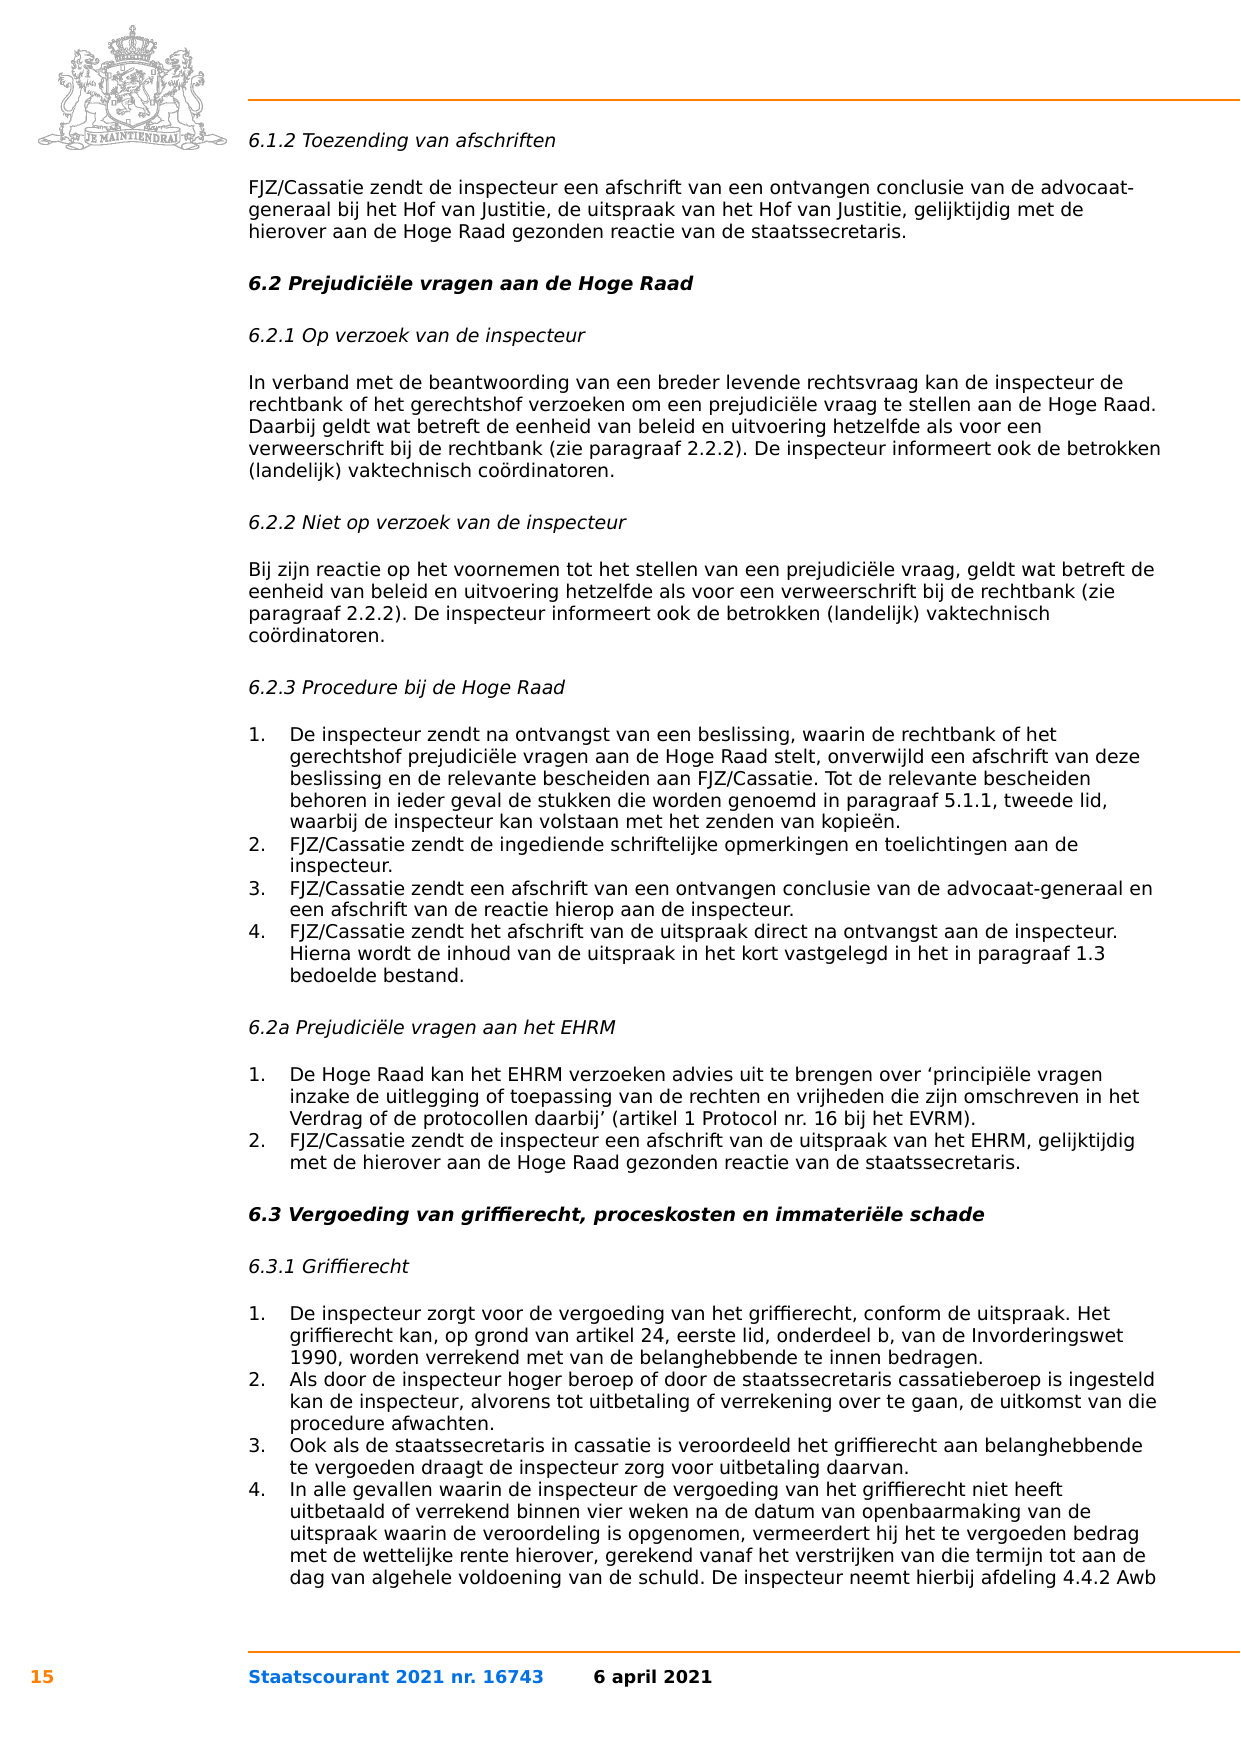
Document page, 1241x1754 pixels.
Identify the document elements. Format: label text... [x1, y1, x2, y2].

subtitle 6.2a Prejudiciële vragen aan het EHRM [248, 1017, 1163, 1039]
text 4. In alle gevallen waarin de inspecteur de vergoeding van het griffierecht niet heeft uitbetaald of verrekend binnen vier weken na de datum van openbaarmaking van de uitspraak waarin de veroordeling is opgenomen, vermeerdert hij het te vergoeden bedrag met de wettelijke rente hierover, gerekend vanaf het verstrijken van die termijn tot aan de dag van algehele voldoening van de schuld. De inspecteur neemt hierbij afdeling 4.4.2 Awb [248, 1479, 1163, 1589]
text 3. FJZ/Cassatie zendt een afschrift van een ontvangen conclusie van de advocaat-generaal en een afschrift van de reactie hierop aan de inspecteur. [248, 877, 1163, 921]
subtitle 6.2.3 Procedure bij de Hoge Raad [248, 677, 1163, 698]
text Bij zijn reactie op het voornemen tot het stellen van een prejudiciële vraag, geldt wat betreft de eenheid van beleid en uitvoering hetzelfde als voor een verweerschrift bij de rechtbank (zie paragraaf 2.2.2). De inspecteur informeert ook de betrokken (landelijk) vaktechnisch coördinatoren. [248, 559, 1163, 647]
text FJZ/Cassatie zendt de inspecteur een afschrift van een ontvangen conclusie van de advocaat-generaal bij het Hof van Justitie, de uitspraak van het Hof van Justitie, gelijktijdig met de hierover aan de Hoge Raad gezonden reactie van de staatssecretaris. [248, 177, 1163, 243]
text 1. De inspecteur zorgt voor de vergoeding van het griffierecht, conform de uitspraak. Het griffierecht kan, op grond van artikel 24, eerste lid, onderdeel b, van de Invorderingswet 1990, worden verrekend met van de belanghebbende te innen bedragen. [248, 1303, 1163, 1369]
text 1. De Hoge Raad kan het EHRM verzoeken advies uit te brengen over ‘principiële vragen inzake de uitlegging of toepassing van de rechten en vrijheden die zijn omschreven in het Verdrag of de protocollen daarbij’ (artikel 1 Protocol nr. 16 bij het EVRM). [248, 1064, 1163, 1130]
text 4. FJZ/Cassatie zendt het afschrift van de uitspraak direct na ontvangst aan de inspecteur. Hierna wordt de inhoud van de uitspraak in het kort vastgelegd in het in paragraaf 1.3 bedoelde bestand. [248, 921, 1163, 987]
text 2. FJZ/Cassatie zendt de inspecteur een afschrift van de uitspraak van het EHRM, gelijktijdig met de hierover aan de Hoge Raad gezonden reactie van de staatssecretaris. [248, 1130, 1163, 1174]
text 3. Ook als de staatssecretaris in cassatie is veroordeeld het griffierecht aan belanghebbende te vergoeden draagt de inspecteur zorg voor uitbetaling daarvan. [248, 1435, 1163, 1479]
text 1. De inspecteur zendt na ontvangst van een beslissing, waarin de rechtbank of het gerechtshof prejudiciële vragen aan de Hoge Raad stelt, onverwijld een afschrift van deze beslissing en de relevante bescheiden aan FJZ/Cassatie. Tot de relevante bescheiden behoren in ieder geval de stukken die worden genoemd in paragraaf 5.1.1, tweede lid, waarbij de inspecteur kan volstaan met het zenden van kopieën. [248, 723, 1163, 833]
subtitle 6.2 Prejudiciële vragen aan de Hoge Raad [248, 273, 1163, 295]
subtitle 6.2.2 Niet op verzoek van de inspecteur [248, 512, 1163, 534]
picture [38, 25, 227, 150]
subtitle 6.3.1 Griffierecht [248, 1256, 1163, 1278]
text 2. Als door de inspecteur hoger beroep of door de staatssecretaris cassatieberoep is ingesteld kan de inspecteur, alvorens tot uitbetaling of verrekening over te gaan, de uitkomst van die procedure afwachten. [248, 1369, 1163, 1435]
text 2. FJZ/Cassatie zendt de ingediende schriftelijke opmerkingen en toelichtingen aan de inspecteur. [248, 833, 1163, 877]
subtitle 6.2.1 Op verzoek van de inspecteur [248, 325, 1163, 347]
text In verband met de beantwoording van een breder levende rechtsvraag kan de inspecteur de rechtbank of het gerechtshof verzoeken om een prejudiciële vraag te stellen aan de Hoge Raad. Daarbij geldt wat betreft de eenheid van beleid en uitvoering hetzelfde als voor een verweerschrift bij de rechtbank (zie paragraaf 2.2.2). De inspecteur informeert ook de betrokken (landelijk) vaktechnisch coördinatoren. [248, 372, 1163, 482]
subtitle 6.3 Vergoeding van griffierecht, proceskosten en immateriële schade [248, 1204, 1163, 1226]
subtitle 6.1.2 Toezending van afschriften [248, 130, 1163, 152]
